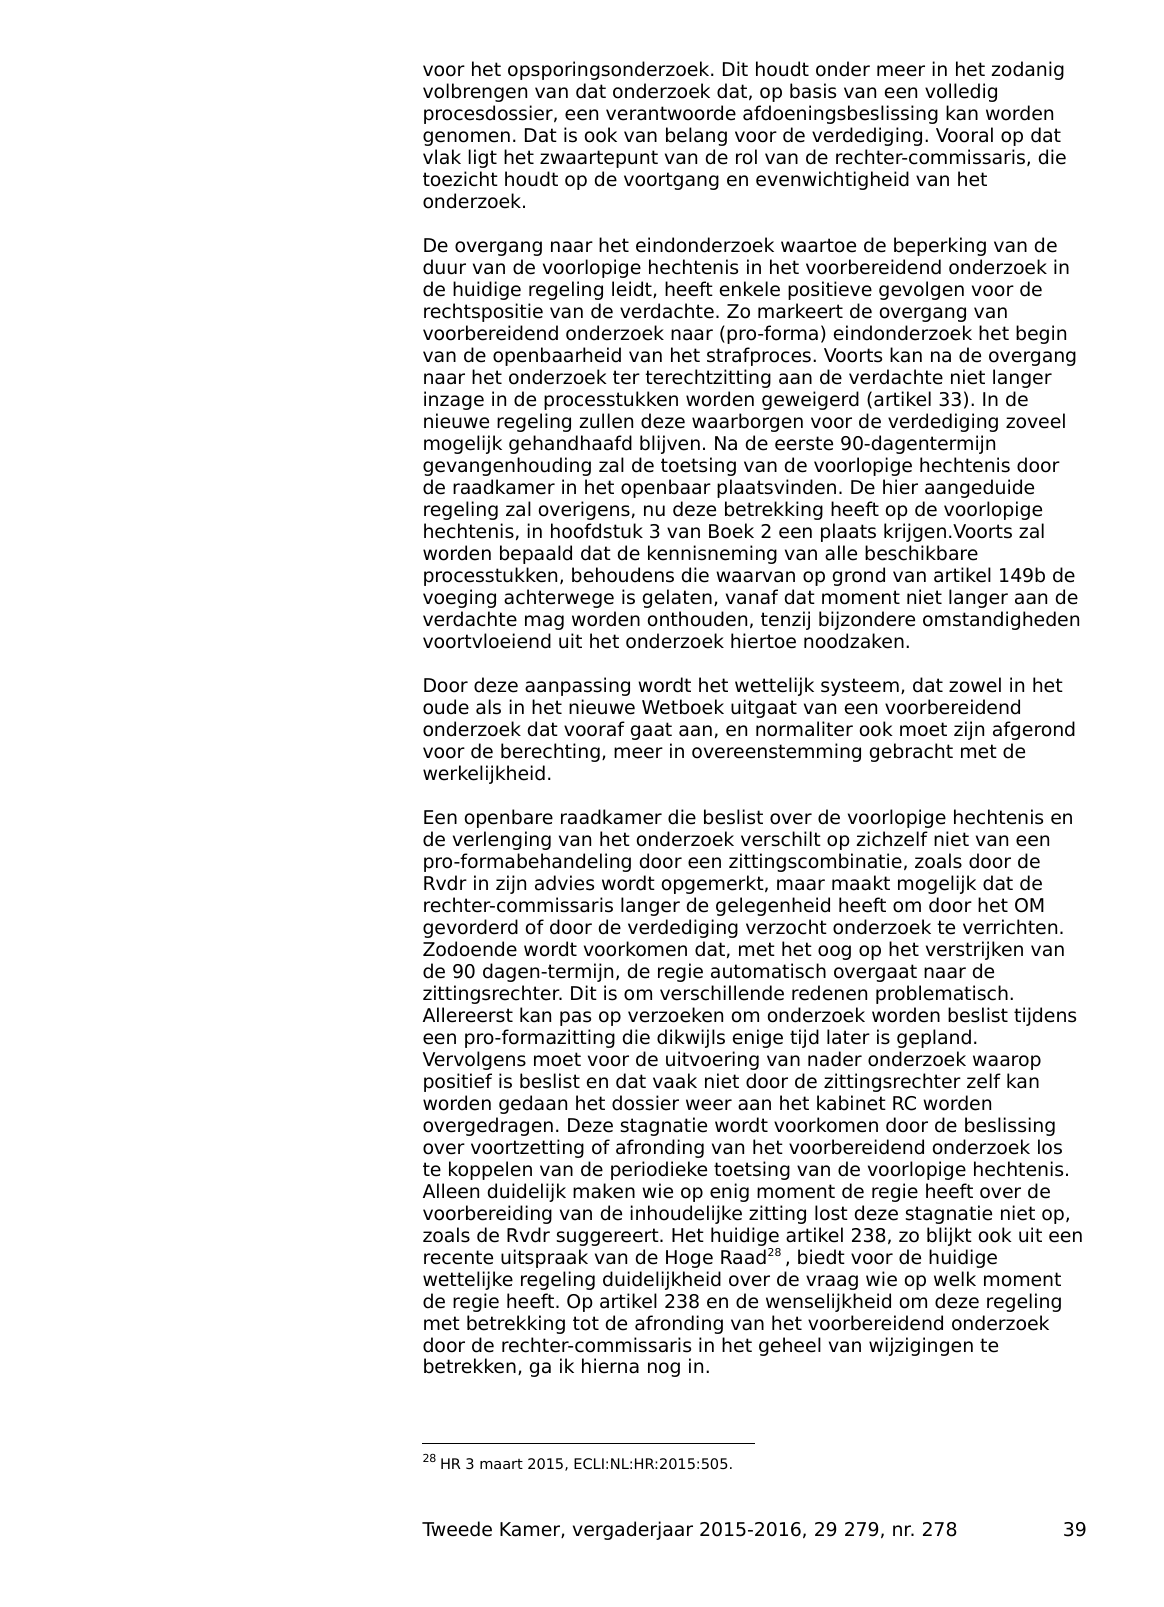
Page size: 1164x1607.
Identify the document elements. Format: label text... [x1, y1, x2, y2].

text HR 3 maart 2015, ECLI:NL:HR:2015:505. [422, 1452, 1087, 1474]
text voor het opsporingsonderzoek. Dit houdt onder meer in het zodanig volbrengen van dat onderzoek dat, op basis van een volledig procesdossier, een verantwoorde afdoeningsbeslissing kan worden genomen. Dat is ook van belang voor de verdediging. Vooral op dat vlak ligt het zwaartepunt van de rol van de rechter-commissaris, die toezicht houdt op de voortgang en evenwichtigheid van het onderzoek. [422, 59, 1087, 213]
text Door deze aanpassing wordt het wettelijk systeem, dat zowel in het oude als in het nieuwe Wetboek uitgaat van een voorbereidend onderzoek dat vooraf gaat aan, en normaliter ook moet zijn afgerond voor de berechting, meer in overeenstemming gebracht met de werkelijkheid. [422, 675, 1087, 785]
text Een openbare raadkamer die beslist over de voorlopige hechtenis en de verlenging van het onderzoek verschilt op zichzelf niet van een pro-formabehandeling door een zittingscombinatie, zoals door de Rvdr in zijn advies wordt opgemerkt, maar maakt mogelijk dat de rechter-commissaris langer de gelegenheid heeft om door het OM gevorderd of door de verdediging verzocht onderzoek te verrichten. Zodoende wordt voorkomen dat, met het oog op het verstrijken van de 90 dagen-termijn, de regie automatisch overgaat naar de zittingsrechter. Dit is om verschillende redenen problematisch. Allereerst kan pas op verzoeken om onderzoek worden beslist tijdens een pro-formazitting die dikwijls enige tijd later is gepland. Vervolgens moet voor de uitvoering van nader onderzoek waarop positief is beslist en dat vaak niet door de zittingsrechter zelf kan worden gedaan het dossier weer aan het kabinet RC worden overgedragen. Deze stagnatie wordt voorkomen door de beslissing over voortzetting of afronding van het voorbereidend onderzoek los te koppelen van de periodieke toetsing van de voorlopige hechtenis. Alleen duidelijk maken wie op enig moment de regie heeft over de voorbereiding van de inhoudelijke zitting lost deze stagnatie niet op, zoals de Rvdr suggereert. Het huidige artikel 238, zo blijkt ook uit een recente uitspraak van de Hoge Raad, biedt voor de huidige wettelijke regeling duidelijkheid over de vraag wie op welk moment de regie heeft. Op artikel 238 en de wenselijkheid om deze regeling met betrekking tot de afronding van het voorbereidend onderzoek door de rechter-commissaris in het geheel van wijzigingen te betrekken, ga ik hierna nog in. [422, 807, 1087, 1378]
text De overgang naar het eindonderzoek waartoe de beperking van de duur van de voorlopige hechtenis in het voorbereidend onderzoek in de huidige regeling leidt, heeft enkele positieve gevolgen voor de rechtspositie van de verdachte. Zo markeert de overgang van voorbereidend onderzoek naar (pro-forma) eindonderzoek het begin van de openbaarheid van het strafproces. Voorts kan na de overgang naar het onderzoek ter terechtzitting aan de verdachte niet langer inzage in de processtukken worden geweigerd (artikel 33). In de nieuwe regeling zullen deze waarborgen voor de verdediging zoveel mogelijk gehandhaafd blijven. Na de eerste 90-dagentermijn gevangenhouding zal de toetsing van de voorlopige hechtenis door de raadkamer in het openbaar plaatsvinden. De hier aangeduide regeling zal overigens, nu deze betrekking heeft op de voorlopige hechtenis, in hoofdstuk 3 van Boek 2 een plaats krijgen.Voorts zal worden bepaald dat de kennisneming van alle beschikbare processtukken, behoudens die waarvan op grond van artikel 149b de voeging achterwege is gelaten, vanaf dat moment niet langer aan de verdachte mag worden onthouden, tenzij bijzondere omstandigheden voortvloeiend uit het onderzoek hiertoe noodzaken. [422, 235, 1087, 653]
